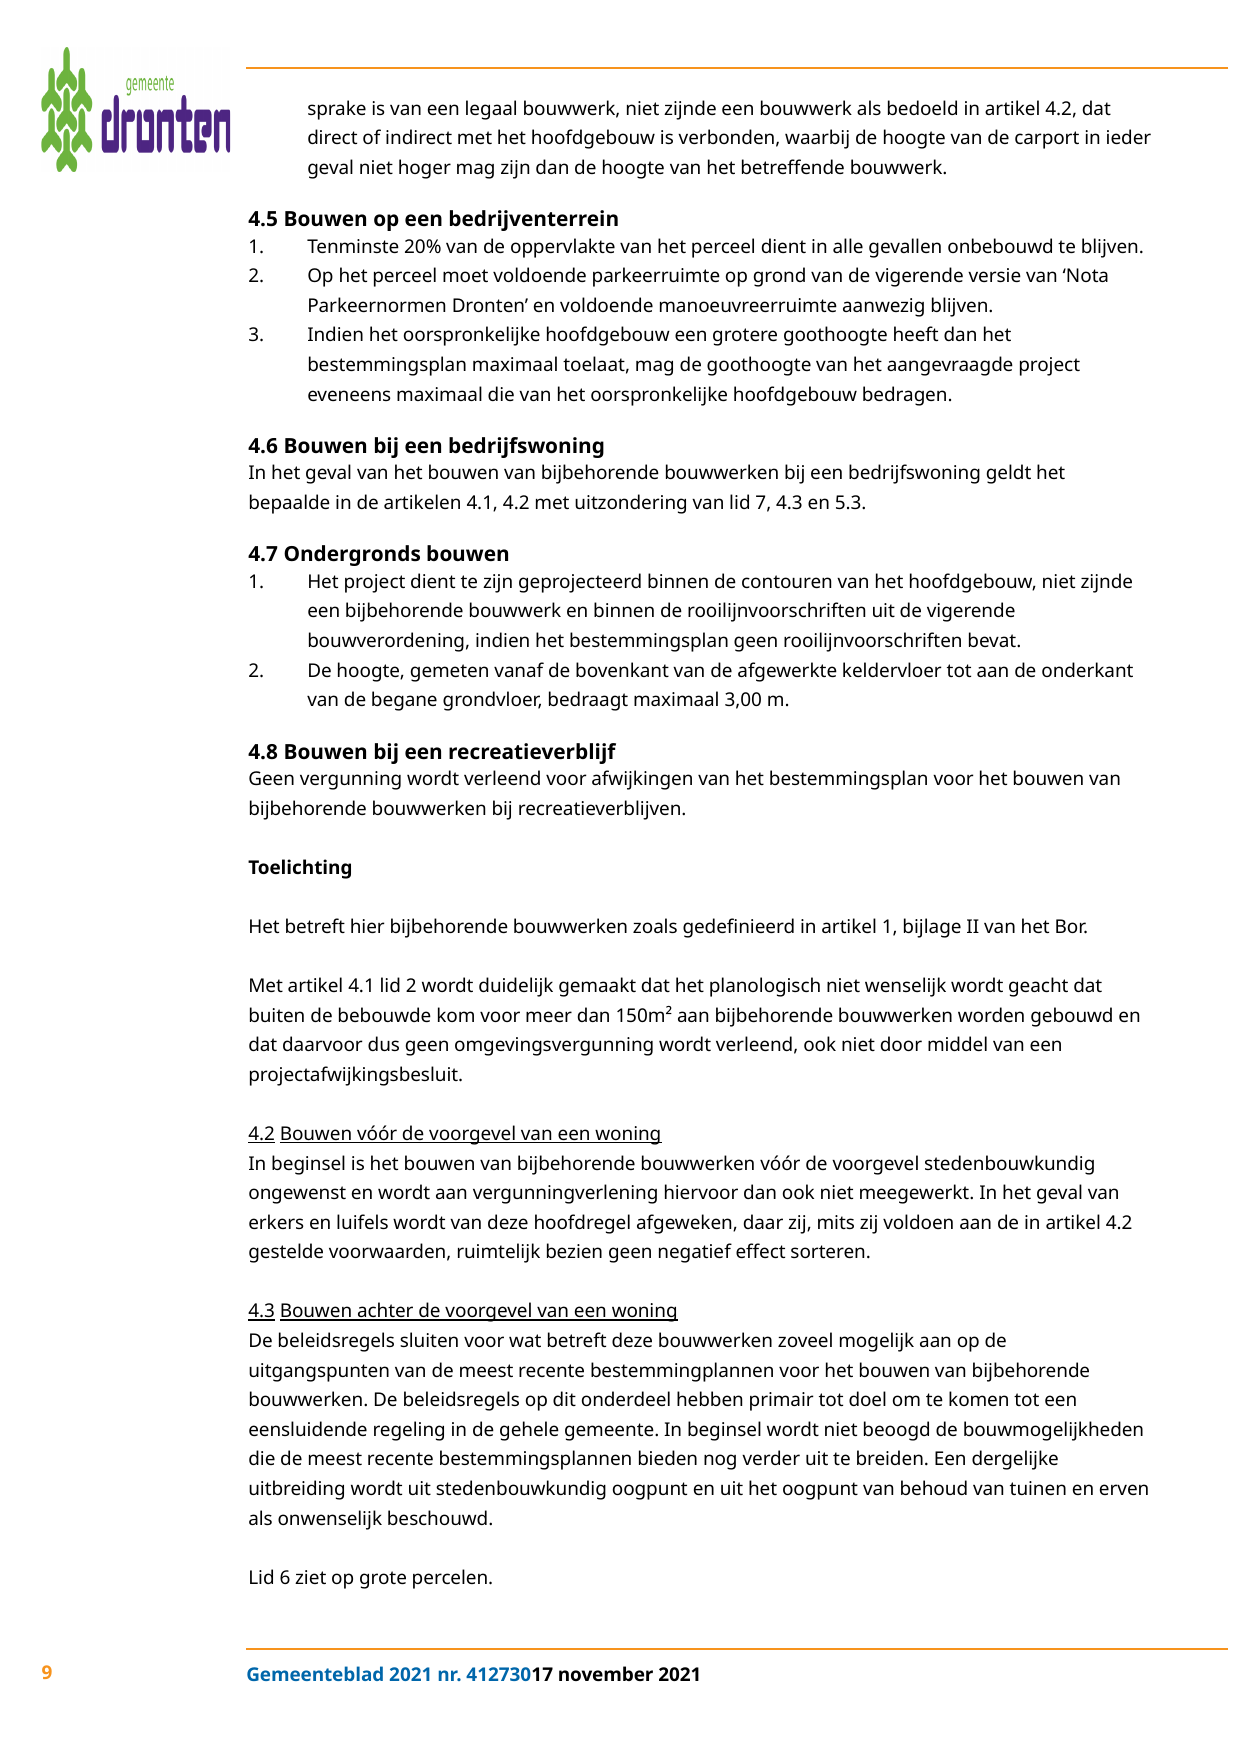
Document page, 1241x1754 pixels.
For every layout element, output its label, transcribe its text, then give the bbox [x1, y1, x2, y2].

text Het betreft hier bijbehorende bouwwerken zoals gedefinieerd in artikel 1, bijlage II van het Bor. [248, 913, 1152, 939]
list Indien het oorspronkelijke hoofdgebouw een grotere goothoogte heeft dan het bestemmingsplan maximaal toelaat, mag de goothoogte van het aangevraagde project eveneens maximaal die van het oorspronkelijke hoofdgebouw bedragen. [248, 322, 1152, 406]
list Het project dient te zijn geprojecteerd binnen de contouren van het hoofdgebouw, niet zijnde een bijbehorende bouwwerk en binnen de rooilijnvoorschriften uit de vigerende bouwverordening, indien het bestemmingsplan geen rooilijnvoorschriften bevat. [248, 568, 1152, 653]
text Met artikel 4.1 lid 2 wordt duidelijk gemaakt dat het planologisch niet wenselijk wordt geacht dat buiten de bebouwde kom voor meer dan 150m² aan bijbehorende bouwwerken worden gebouwd en dat daarvoor dus geen omgevingsvergunning wordt verleend, ook niet door middel van een projectafwijkingsbesluit. [248, 972, 1152, 1087]
text 4.7 Ondergronds bouwen [248, 539, 1152, 568]
text 4.8 Bouwen bij een recreatieverblijf [248, 737, 1152, 765]
picture [41, 47, 231, 172]
text In het geval van het bouwen van bijbehorende bouwwerken bij een bedrijfswoning geldt het bepaalde in de artikelen 4.1, 4.2 met uitzondering van lid 7, 4.3 en 5.3. [248, 459, 1152, 515]
text Toelichting [248, 854, 1152, 880]
text De beleidsregels sluiten voor wat betreft deze bouwwerken zoveel mogelijk aan op de uitgangspunten van de meest recente bestemmingplannen voor het bouwen van bijbehorende bouwwerken. De beleidsregels op dit onderdeel hebben primair tot doel om te komen tot een eensluidende regeling in de gehele gemeente. In beginsel wordt niet beoogd de bouwmogelijkheden die de meest recente bestemmingsplannen bieden nog verder uit te breiden. Een dergelijke uitbreiding wordt uit stedenbouwkundig oogpunt en uit het oogpunt van behoud van tuinen en erven als onwenselijk beschouwd. [248, 1327, 1152, 1531]
text In beginsel is het bouwen van bijbehorende bouwwerken vóór de voorgevel stedenbouwkundig ongewenst en wordt aan vergunningverlening hiervoor dan ook niet meegewerkt. In het geval van erkers en luifels wordt van deze hoofdregel afgeweken, daar zij, mits zij voldoen aan de in artikel 4.2 gestelde voorwaarden, ruimtelijk bezien geen negatief effect sorteren. [248, 1150, 1152, 1264]
list Op het perceel moet voldoende parkeerruimte op grond van de vigerende versie van ‘Nota Parkeernormen Dronten’ en voldoende manoeuvreerruimte aanwezig blijven. [248, 262, 1152, 318]
text 4.6 Bouwen bij een bedrijfswoning [248, 431, 1152, 459]
text 4.3 Bouwen achter de voorgevel van een woning [248, 1298, 1152, 1323]
list sprake is van een legaal bouwwerk, niet zijnde een bouwwerk als bedoeld in artikel 4.2, dat direct of indirect met het hoofdgebouw is verbonden, waarbij de hoogte van de carport in ieder geval niet hoger mag zijn dan de hoogte van het betreffende bouwwerk. [248, 95, 1152, 180]
list De hoogte, gemeten vanaf de bovenkant van de afgewerkte keldervloer tot aan de onderkant van de begane grondvloer, bedraagt maximaal 3,00 m. [248, 657, 1152, 712]
text 4.2 Bouwen vóór de voorgevel van een woning [248, 1120, 1152, 1146]
list Tenminste 20% van de oppervlakte van het perceel dient in alle gevallen onbebouwd te blijven. [248, 233, 1152, 258]
text 4.5 Bouwen op een bedrijventerrein [248, 204, 1152, 233]
text Geen vergunning wordt verleend voor afwijkingen van het bestemmingsplan voor het bouwen van bijbehorende bouwwerken bij recreatieverblijven. [248, 765, 1152, 821]
text Lid 6 ziet op grote percelen. [248, 1564, 1152, 1590]
